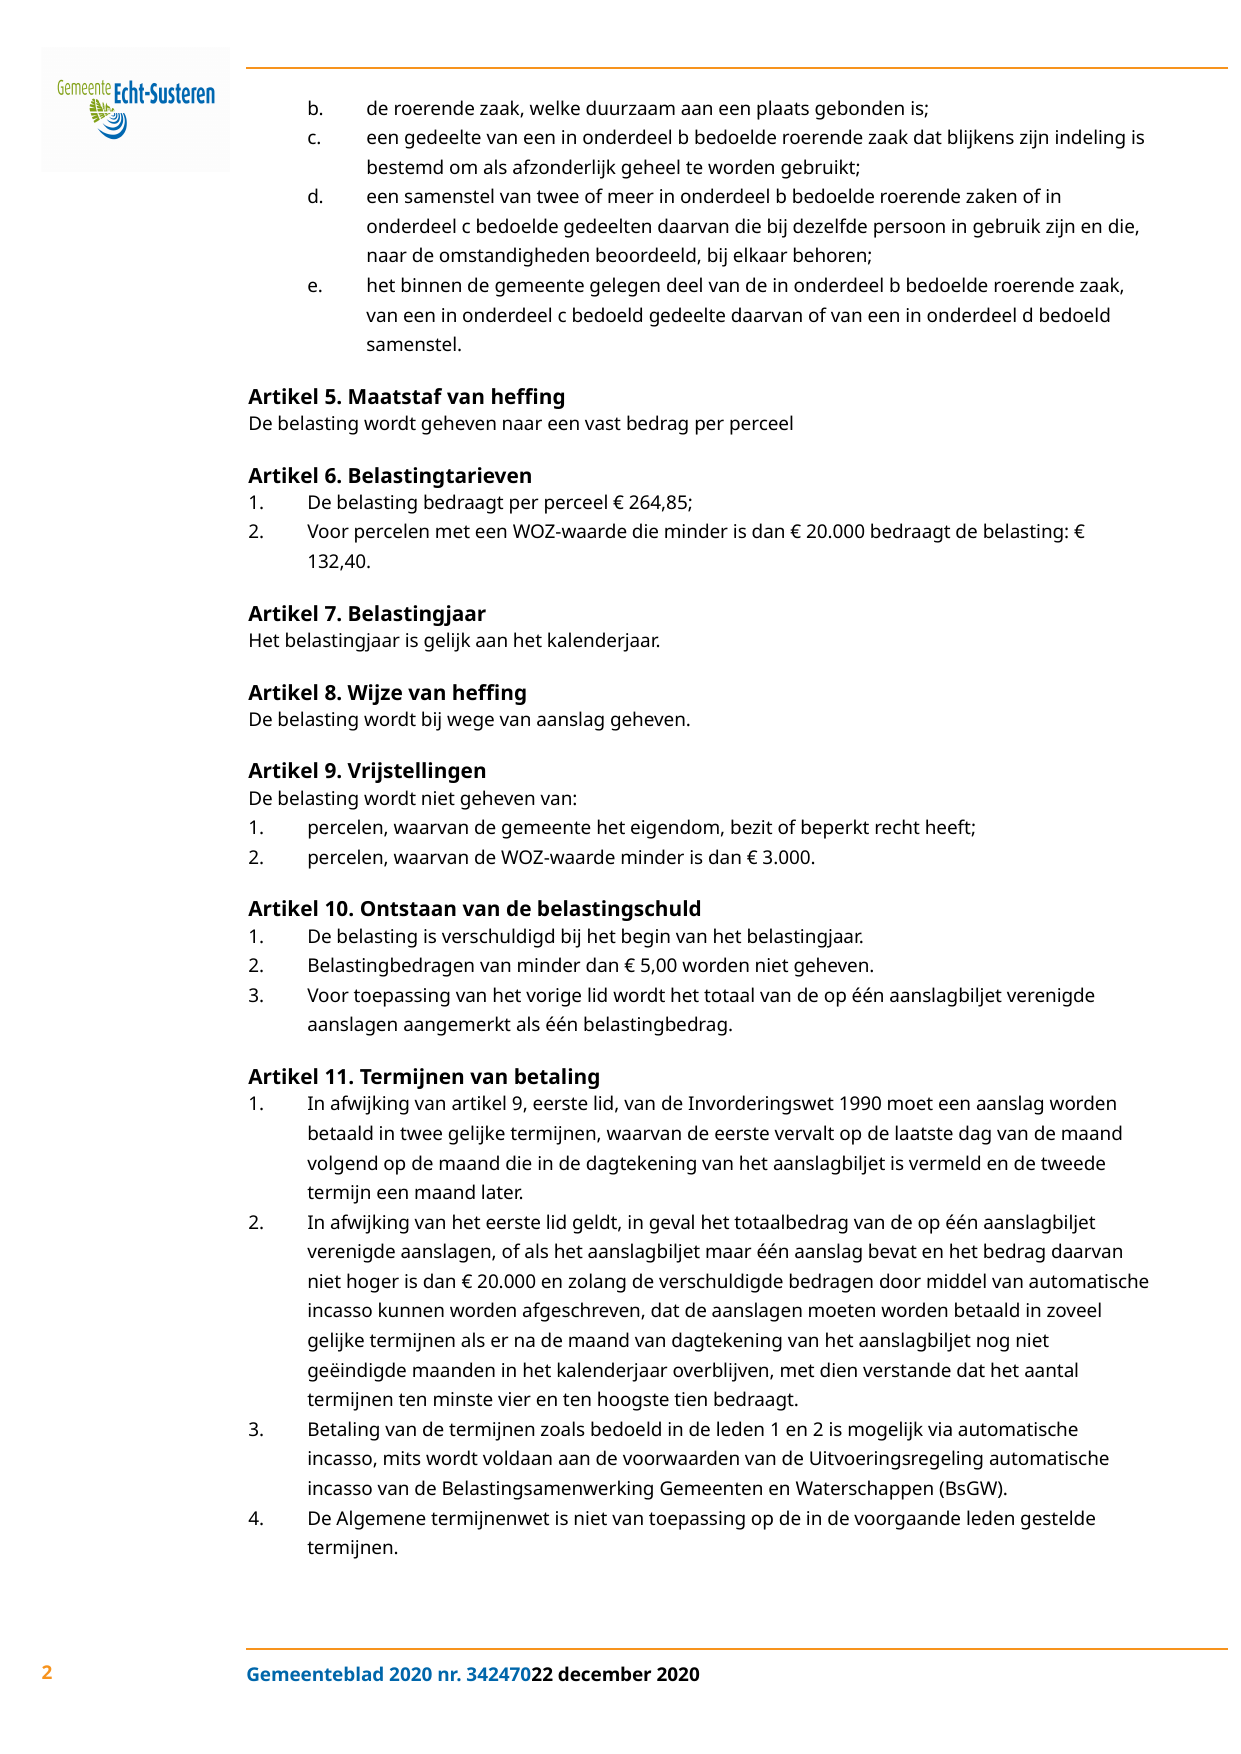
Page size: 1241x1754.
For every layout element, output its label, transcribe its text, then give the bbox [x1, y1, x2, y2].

text De belasting wordt geheven naar een vast bedrag per perceel [248, 410, 1152, 436]
list Betaling van de termijnen zoals bedoeld in de leden 1 en 2 is mogelijk via automatische incasso, mits wordt voldaan aan de voorwaarden van de Uitvoeringsregeling automatische incasso van de Belastingsamenwerking Gemeenten en Waterschappen (BsGW). [248, 1416, 1152, 1501]
list De belasting bedraagt per perceel € 264,85; [248, 489, 1152, 515]
picture [41, 47, 231, 172]
list De belasting is verschuldigd bij het begin van het belastingjaar. [248, 923, 1152, 949]
text Artikel 10. Ontstaan van de belastingschuld [248, 894, 1152, 923]
list Voor toepassing van het vorige lid wordt het totaal van de op één aanslagbiljet verenigde aanslagen aangemerkt als één belastingbedrag. [248, 982, 1152, 1037]
text Artikel 11. Termijnen van betaling [248, 1062, 1152, 1091]
list In afwijking van artikel 9, eerste lid, van de Invorderingswet 1990 moet een aanslag worden betaald in twee gelijke termijnen, waarvan de eerste vervalt op de laatste dag van de maand volgend op de maand die in de dagtekening van het aanslagbiljet is vermeld en de tweede termijn een maand later. [248, 1091, 1152, 1205]
list Belastingbedragen van minder dan € 5,00 worden niet geheven. [248, 952, 1152, 978]
list een samenstel van twee of meer in onderdeel b bedoelde roerende zaken of in onderdeel c bedoelde gedeelten daarvan die bij dezelfde persoon in gebruik zijn en die, naar de omstandigheden beoordeeld, bij elkaar behoren; [307, 183, 1152, 268]
list percelen, waarvan de WOZ-waarde minder is dan € 3.000. [248, 844, 1152, 870]
list de roerende zaak, welke duurzaam aan een plaats gebonden is; [307, 95, 1152, 121]
list De Algemene termijnenwet is niet van toepassing op de in de voorgaande leden gestelde termijnen. [248, 1505, 1152, 1560]
text Artikel 7. Belastingjaar [248, 599, 1152, 627]
text De belasting wordt bij wege van aanslag geheven. [248, 706, 1152, 732]
list In afwijking van het eerste lid geldt, in geval het totaalbedrag van de op één aanslagbiljet verenigde aanslagen, of als het aanslagbiljet maar één aanslag bevat en het bedrag daarvan niet hoger is dan € 20.000 en zolang de verschuldigde bedragen door middel van automatische incasso kunnen worden afgeschreven, dat de aanslagen moeten worden betaald in zoveel gelijke termijnen als er na de maand van dagtekening van het aanslagbiljet nog niet geëindigde maanden in het kalenderjaar overblijven, met dien verstande dat het aantal termijnen ten minste vier en ten hoogste tien bedraagt. [248, 1209, 1152, 1412]
text Artikel 6. Belastingtarieven [248, 461, 1152, 489]
text De belasting wordt niet geheven van: [248, 785, 1152, 811]
list het binnen de gemeente gelegen deel van de in onderdeel b bedoelde roerende zaak, van een in onderdeel c bedoeld gedeelte daarvan of van een in onderdeel d bedoeld samenstel. [307, 272, 1152, 357]
text Artikel 8. Wijze van heffing [248, 678, 1152, 706]
list percelen, waarvan de gemeente het eigendom, bezit of beperkt recht heeft; [248, 814, 1152, 840]
list een gedeelte van een in onderdeel b bedoelde roerende zaak dat blijkens zijn indeling is bestemd om als afzonderlijk geheel te worden gebruikt; [307, 124, 1152, 180]
text Artikel 9. Vrijstellingen [248, 756, 1152, 785]
text Artikel 5. Maatstaf van heffing [248, 382, 1152, 410]
text Het belastingjaar is gelijk aan het kalenderjaar. [248, 627, 1152, 653]
list Voor percelen met een WOZ-waarde die minder is dan € 20.000 bedraagt de belasting: € 132,40. [248, 519, 1152, 574]
